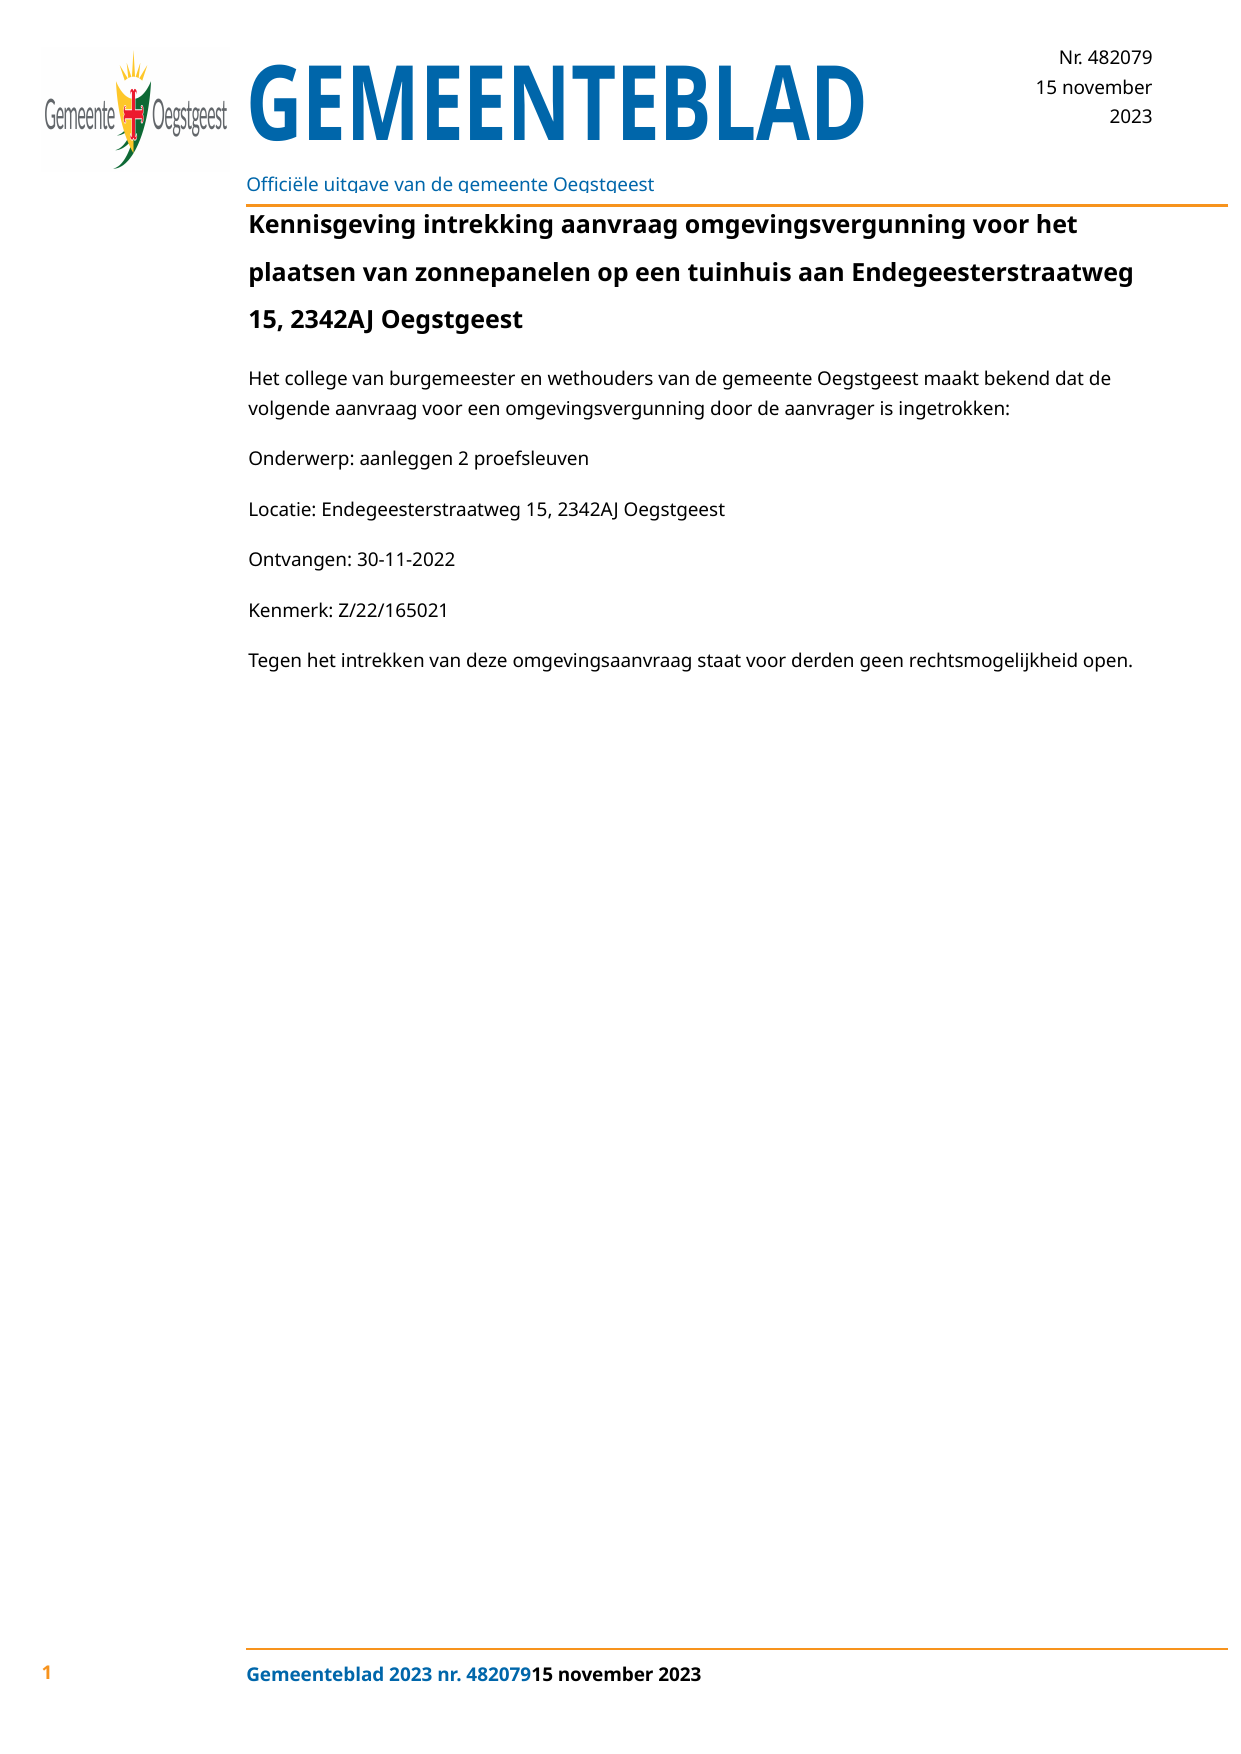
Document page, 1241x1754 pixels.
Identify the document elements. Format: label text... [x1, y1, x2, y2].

text Ontvangen: 30-11-2022 [248, 546, 1152, 572]
text Het college van burgemeester en wethouders van de gemeente Oegstgeest maakt bekend dat de volgende aanvraag voor een omgevingsvergunning door de aanvrager is ingetrokken: [248, 366, 1152, 421]
text Onderwerp: aanleggen 2 proefsleuven [248, 446, 1152, 471]
picture [41, 47, 231, 172]
text Kenmerk: Z/22/165021 [248, 597, 1152, 622]
text Locatie: Endegeesterstraatweg 15, 2342AJ Oegstgeest [248, 496, 1152, 522]
text Tegen het intrekken van deze omgevingsaanvraag staat voor derden geen rechtsmogelijkheid open. [248, 647, 1152, 673]
text Kennisgeving intrekking aanvraag omgevingsvergunning voor het plaatsen van zonnepanelen op een tuinhuis aan Endegeesterstraatweg 15, 2342AJ Oegstgeest [248, 207, 1152, 336]
